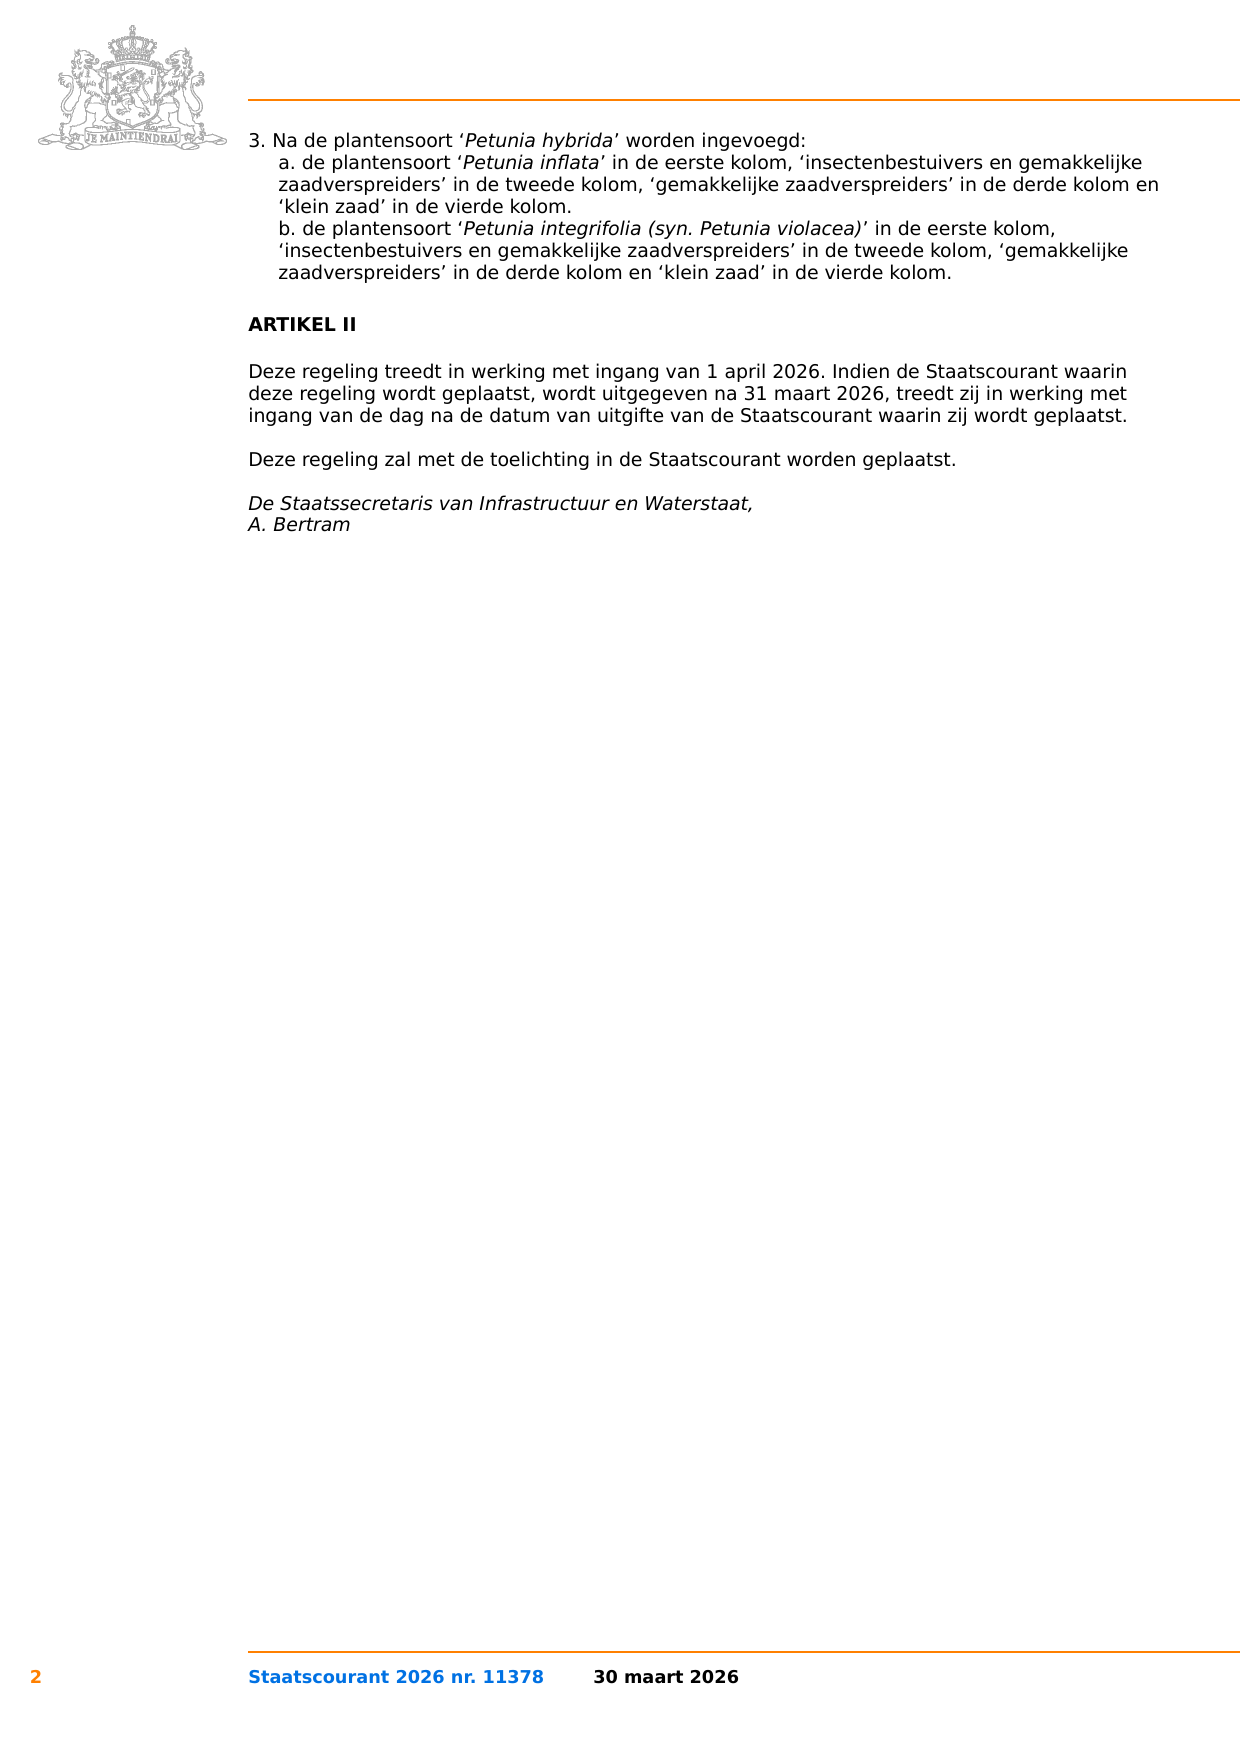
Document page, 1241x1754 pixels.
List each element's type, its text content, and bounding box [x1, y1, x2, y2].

text Deze regeling zal met de toelichting in de Staatscourant worden geplaatst. [248, 448, 1163, 471]
text a. de plantensoort ‘Petunia inflata’ in de eerste kolom, ‘insectenbestuivers en gemakkelijke zaadverspreiders’ in de tweede kolom, ‘gemakkelijke zaadverspreiders’ in de derde kolom en ‘klein zaad’ in de vierde kolom. [278, 152, 1163, 218]
text b. de plantensoort ‘Petunia integrifolia (syn. Petunia violacea)’ in de eerste kolom, ‘insectenbestuivers en gemakkelijke zaadverspreiders’ in de tweede kolom, ‘gemakkelijke zaadverspreiders’ in de derde kolom en ‘klein zaad’ in de vierde kolom. [278, 218, 1163, 284]
subtitle ARTIKEL II [248, 314, 1163, 336]
text 3. Na de plantensoort ‘Petunia hybrida’ worden ingevoegd: [248, 130, 1163, 152]
text Deze regeling treedt in werking met ingang van 1 april 2026. Indien de Staatscourant waarin deze regeling wordt geplaatst, wordt uitgegeven na 31 maart 2026, treedt zij in werking met ingang van de dag na de datum van uitgifte van de Staatscourant waarin zij wordt geplaatst. [248, 361, 1163, 427]
text De Staatssecretaris van Infrastructuur en Waterstaat, A. Bertram [248, 492, 1163, 536]
picture [38, 25, 227, 150]
